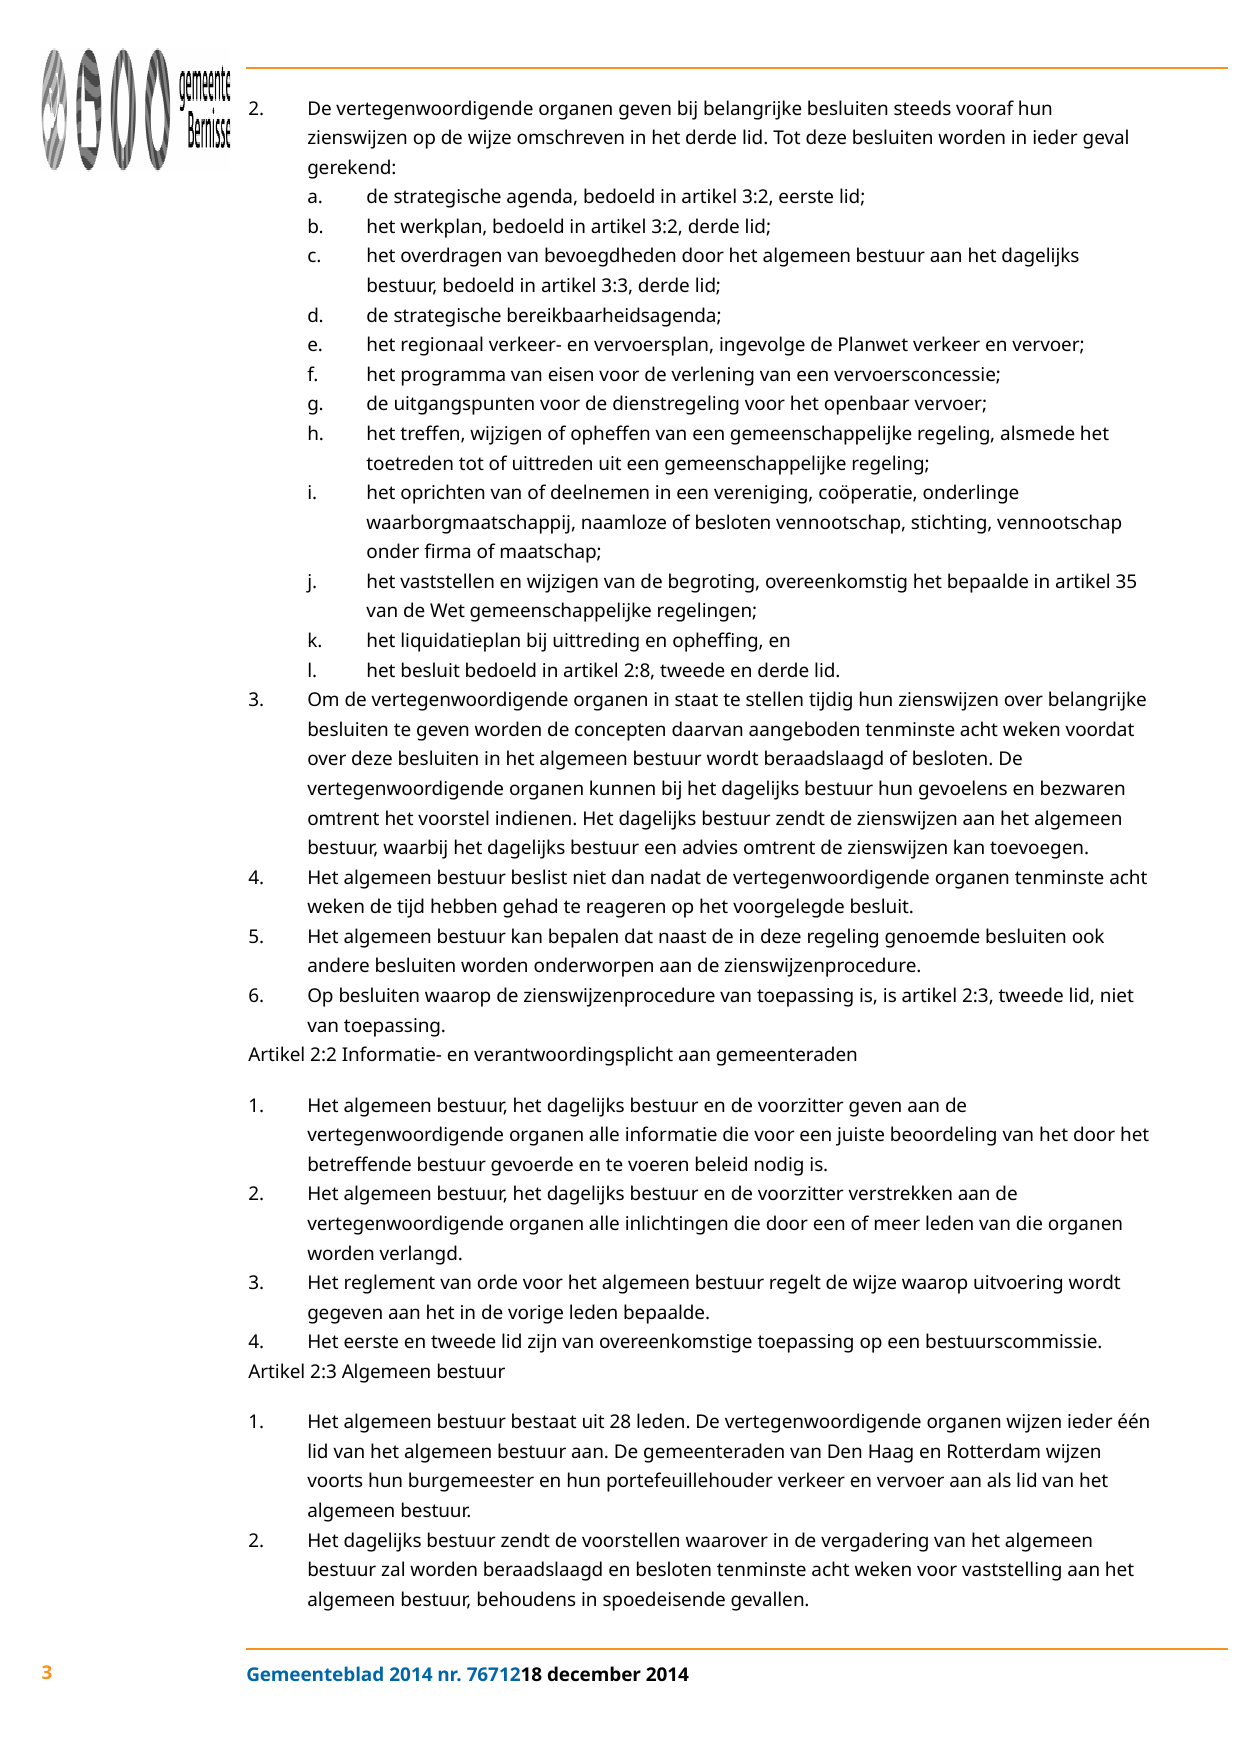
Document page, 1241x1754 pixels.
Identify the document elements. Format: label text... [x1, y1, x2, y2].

list Het algemeen bestuur, het dagelijks bestuur en de voorzitter geven aan de vertegenwoordigende organen alle informatie die voor een juiste beoordeling van het door het betreffende bestuur gevoerde en te voeren beleid nodig is. [248, 1092, 1152, 1177]
list het overdragen van bevoegdheden door het algemeen bestuur aan het dagelijks bestuur, bedoeld in artikel 3:3, derde lid; [307, 243, 1152, 298]
list het besluit bedoeld in artikel 2:8, tweede en derde lid. [307, 657, 1152, 683]
list het werkplan, bedoeld in artikel 3:2, derde lid; [307, 213, 1152, 239]
list Het algemeen bestuur kan bepalen dat naast de in deze regeling genoemde besluiten ook andere besluiten worden onderworpen aan de zienswijzenprocedure. [248, 923, 1152, 978]
list Het algemeen bestuur bestaat uit 28 leden. De vertegenwoordigende organen wijzen ieder één lid van het algemeen bestuur aan. De gemeenteraden van Den Haag en Rotterdam wijzen voorts hun burgemeester en hun portefeuillehouder verkeer en vervoer aan als lid van het algemeen bestuur. [248, 1408, 1152, 1523]
list het oprichten van of deelnemen in een vereniging, coöperatie, onderlinge waarborgmaatschappij, naamloze of besloten vennootschap, stichting, vennootschap onder firma of maatschap; [307, 479, 1152, 564]
list Het algemeen bestuur beslist niet dan nadat de vertegenwoordigende organen tenminste acht weken de tijd hebben gehad te reageren op het voorgelegde besluit. [248, 864, 1152, 919]
list Om de vertegenwoordigende organen in staat te stellen tijdig hun zienswijzen over belangrijke besluiten te geven worden de concepten daarvan aangeboden tenminste acht weken voordat over deze besluiten in het algemeen bestuur wordt beraadslaagd of besloten. De vertegenwoordigende organen kunnen bij het dagelijks bestuur hun gevoelens en bezwaren omtrent het voorstel indienen. Het dagelijks bestuur zendt de zienswijzen aan het algemeen bestuur, waarbij het dagelijks bestuur een advies omtrent de zienswijzen kan toevoegen. [248, 686, 1152, 860]
list het vaststellen en wijzigen van de begroting, overeenkomstig het bepaalde in artikel 35 van de Wet gemeenschappelijke regelingen; [307, 568, 1152, 623]
list de strategische agenda, bedoeld in artikel 3:2, eerste lid; [307, 183, 1152, 209]
list de strategische bereikbaarheidsagenda; [307, 302, 1152, 328]
list De vertegenwoordigende organen geven bij belangrijke besluiten steeds vooraf hun zienswijzen op de wijze omschreven in het derde lid. Tot deze besluiten worden in ieder geval gerekend: [248, 95, 1152, 180]
list Het reglement van orde voor het algemeen bestuur regelt de wijze waarop uitvoering wordt gegeven aan het in de vorige leden bepaalde. [248, 1269, 1152, 1325]
list Het algemeen bestuur, het dagelijks bestuur en de voorzitter verstrekken aan de vertegenwoordigende organen alle inlichtingen die door een of meer leden van die organen worden verlangd. [248, 1181, 1152, 1266]
list het regionaal verkeer- en vervoersplan, ingevolge de Planwet verkeer en vervoer; [307, 331, 1152, 357]
list Op besluiten waarop de zienswijzenprocedure van toepassing is, is artikel 2:3, tweede lid, niet van toepassing. [248, 982, 1152, 1038]
list het treffen, wijzigen of opheffen van een gemeenschappelijke regeling, alsmede het toetreden tot of uittreden uit een gemeenschappelijke regeling; [307, 420, 1152, 476]
list Het eerste en tweede lid zijn van overeenkomstige toepassing op een bestuurscommissie. [248, 1328, 1152, 1354]
list het liquidatieplan bij uittreding en opheffing, en [307, 627, 1152, 653]
list het programma van eisen voor de verlening van een vervoersconcessie; [307, 361, 1152, 387]
list de uitgangspunten voor de dienstregeling voor het openbaar vervoer; [307, 391, 1152, 416]
text Artikel 2:2 Informatie- en verantwoordingsplicht aan gemeenteraden [248, 1041, 1152, 1067]
list Het dagelijks bestuur zendt de voorstellen waarover in de vergadering van het algemeen bestuur zal worden beraadslaagd en besloten tenminste acht weken voor vaststelling aan het algemeen bestuur, behoudens in spoedeisende gevallen. [248, 1527, 1152, 1612]
picture [41, 47, 231, 172]
text Artikel 2:3 Algemeen bestuur [248, 1358, 1152, 1384]
